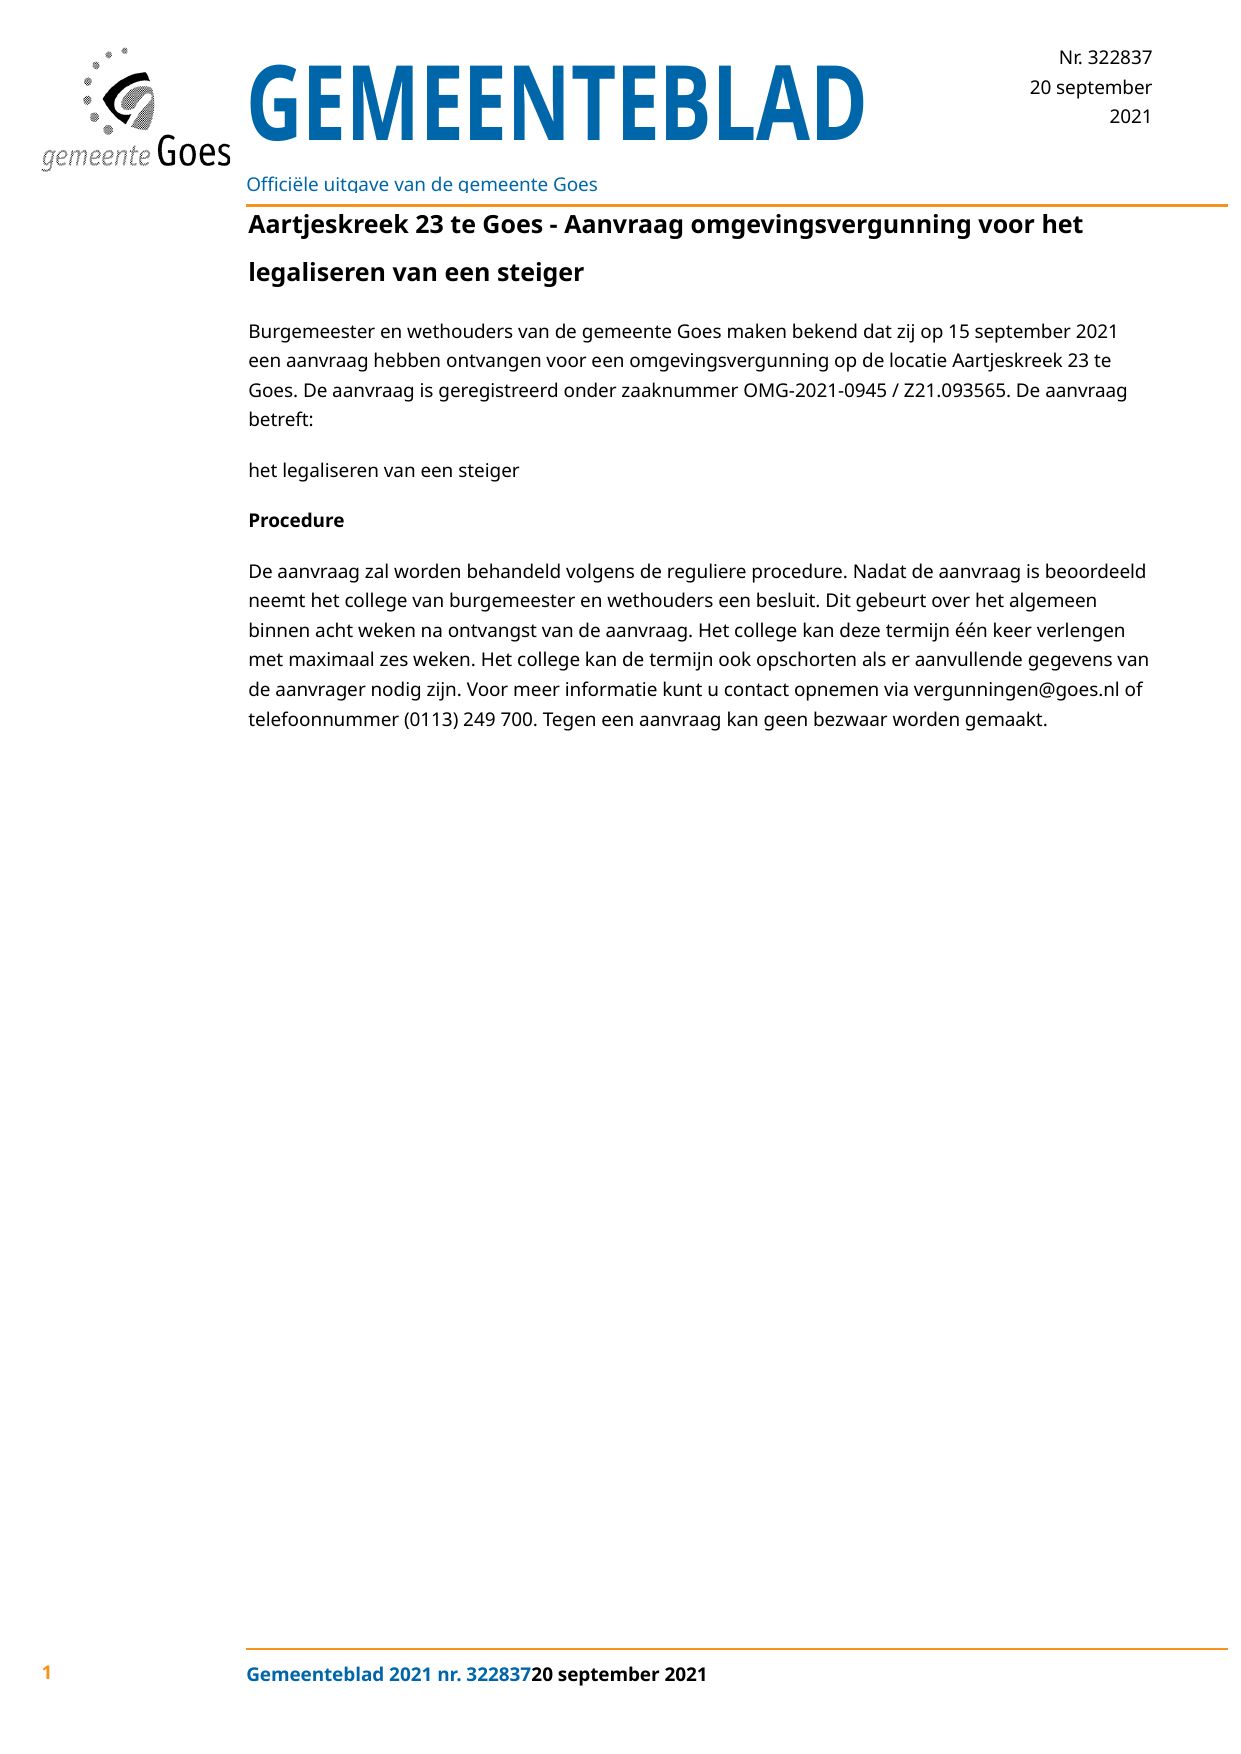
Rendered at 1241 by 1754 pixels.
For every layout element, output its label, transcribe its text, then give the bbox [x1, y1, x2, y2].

picture [41, 47, 231, 172]
text Burgemeester en wethouders van de gemeente Goes maken bekend dat zij op 15 september 2021 een aanvraag hebben ontvangen voor een omgevingsvergunning op de locatie Aartjeskreek 23 te Goes. De aanvraag is geregistreerd onder zaaknummer OMG-2021-0945 / Z21.093565. De aanvraag betreft: [248, 318, 1152, 432]
text Procedure [248, 507, 1152, 533]
text De aanvraag zal worden behandeld volgens de reguliere procedure. Nadat de aanvraag is beoordeeld neemt het college van burgemeester en wethouders een besluit. Dit gebeurt over het algemeen binnen acht weken na ontvangst van de aanvraag. Het college kan deze termijn één keer verlengen met maximaal zes weken. Het college kan de termijn ook opschorten als er aanvullende gegevens van de aanvrager nodig zijn. Voor meer informatie kunt u contact opnemen via vergunningen@goes.nl of telefoonnummer (0113) 249 700. Tegen een aanvraag kan geen bezwaar worden gemaakt. [248, 558, 1152, 732]
text Aartjeskreek 23 te Goes - Aanvraag omgevingsvergunning voor het legaliseren van een steiger [248, 207, 1152, 288]
text het legaliseren van een steiger [248, 457, 1152, 483]
